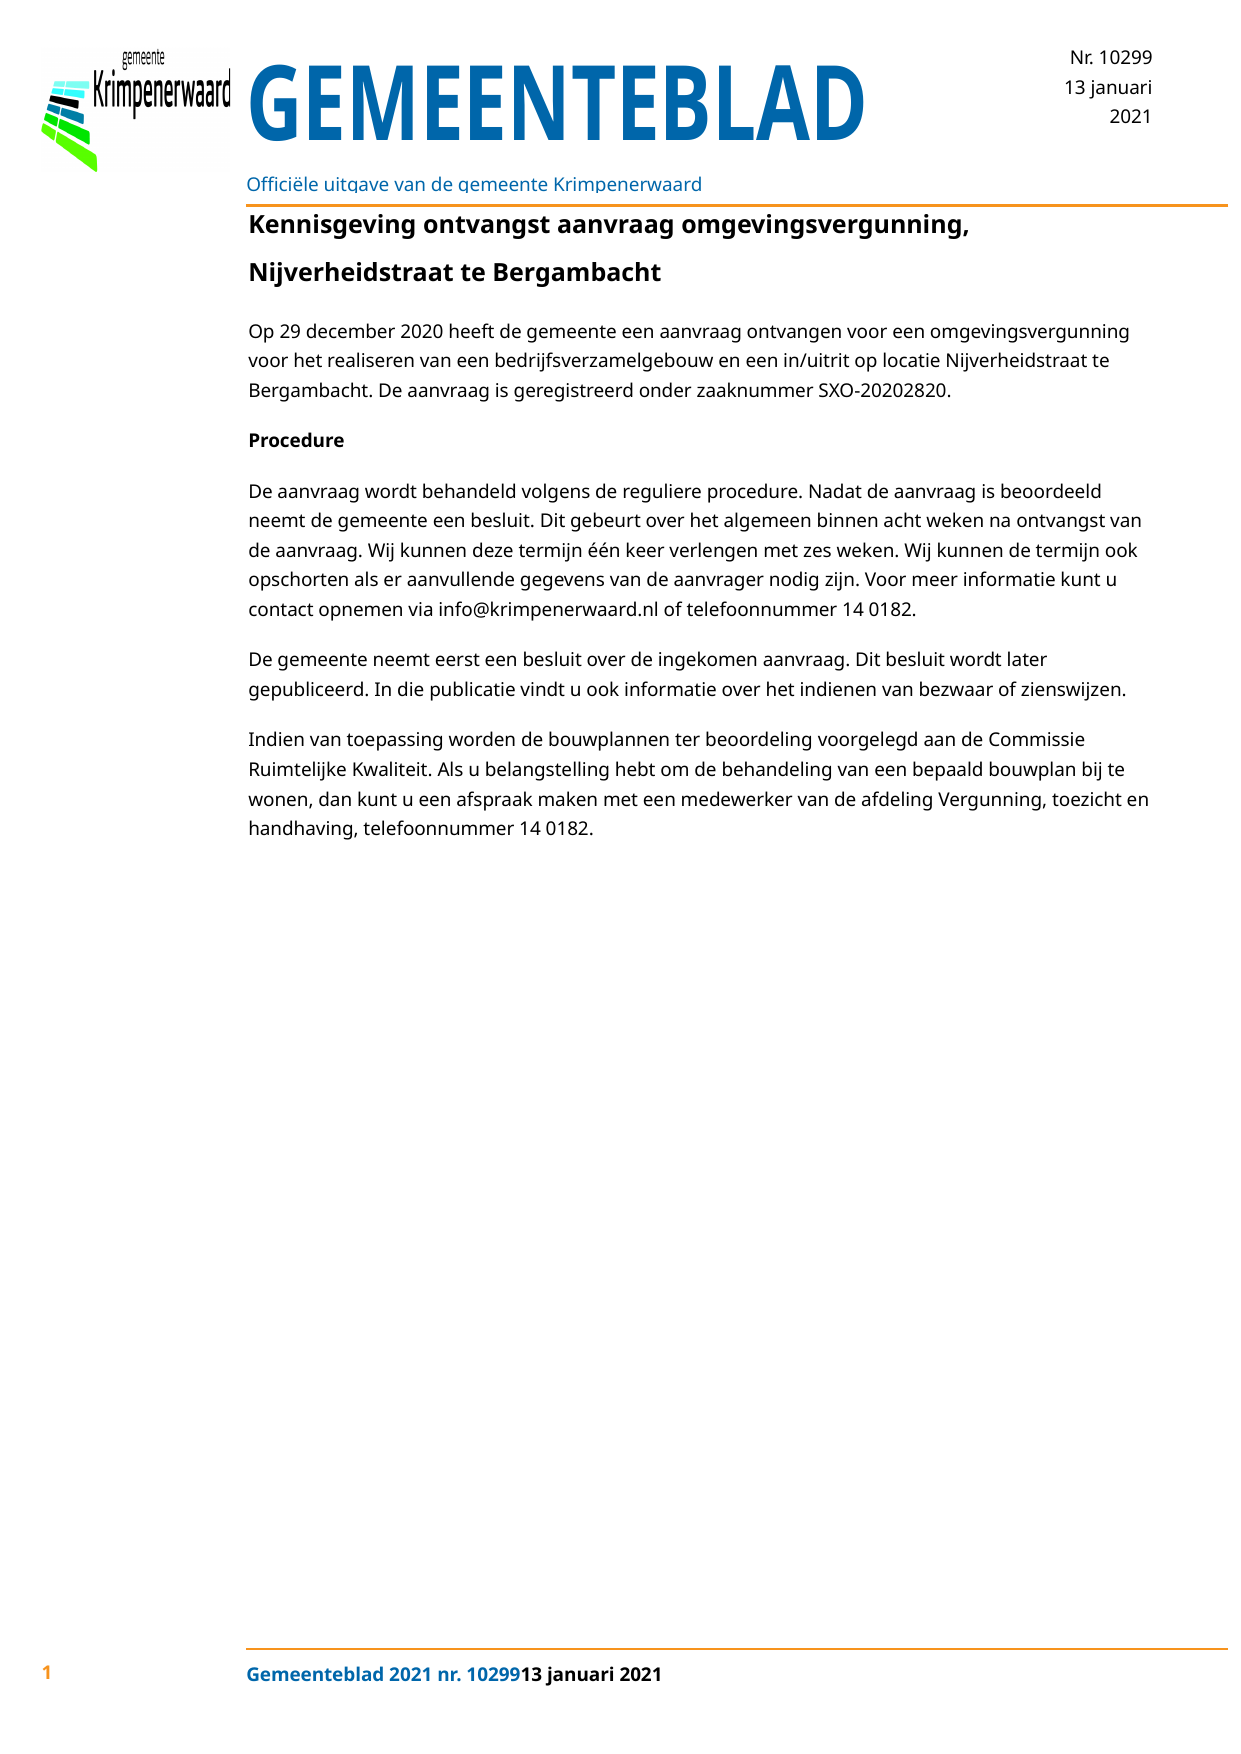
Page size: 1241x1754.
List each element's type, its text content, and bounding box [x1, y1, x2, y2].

picture [41, 47, 231, 172]
text De gemeente neemt eerst een besluit over de ingekomen aanvraag. Dit besluit wordt later gepubliceerd. In die publicatie vindt u ook informatie over het indienen van bezwaar of zienswijzen. [248, 647, 1152, 702]
text Op 29 december 2020 heeft de gemeente een aanvraag ontvangen voor een omgevingsvergunning voor het realiseren van een bedrijfsverzamelgebouw en een in/uitrit op locatie Nijverheidstraat te Bergambacht. De aanvraag is geregistreerd onder zaaknummer SXO-20202820. [248, 318, 1152, 403]
text De aanvraag wordt behandeld volgens de reguliere procedure. Nadat de aanvraag is beoordeeld neemt de gemeente een besluit. Dit gebeurt over het algemeen binnen acht weken na ontvangst van de aanvraag. Wij kunnen deze termijn één keer verlengen met zes weken. Wij kunnen de termijn ook opschorten als er aanvullende gegevens van de aanvrager nodig zijn. Voor meer informatie kunt u contact opnemen via info@krimpenerwaard.nl of telefoonnummer 14 0182. [248, 478, 1152, 622]
text Indien van toepassing worden de bouwplannen ter beoordeling voorgelegd aan de Commissie Ruimtelijke Kwaliteit. Als u belangstelling hebt om de behandeling van een bepaald bouwplan bij te wonen, dan kunt u een afspraak maken met een medewerker van de afdeling Vergunning, toezicht en handhaving, telefoonnummer 14 0182. [248, 727, 1152, 841]
text Kennisgeving ontvangst aanvraag omgevingsvergunning, Nijverheidstraat te Bergambacht [248, 207, 1152, 288]
text Procedure [248, 427, 1152, 453]
